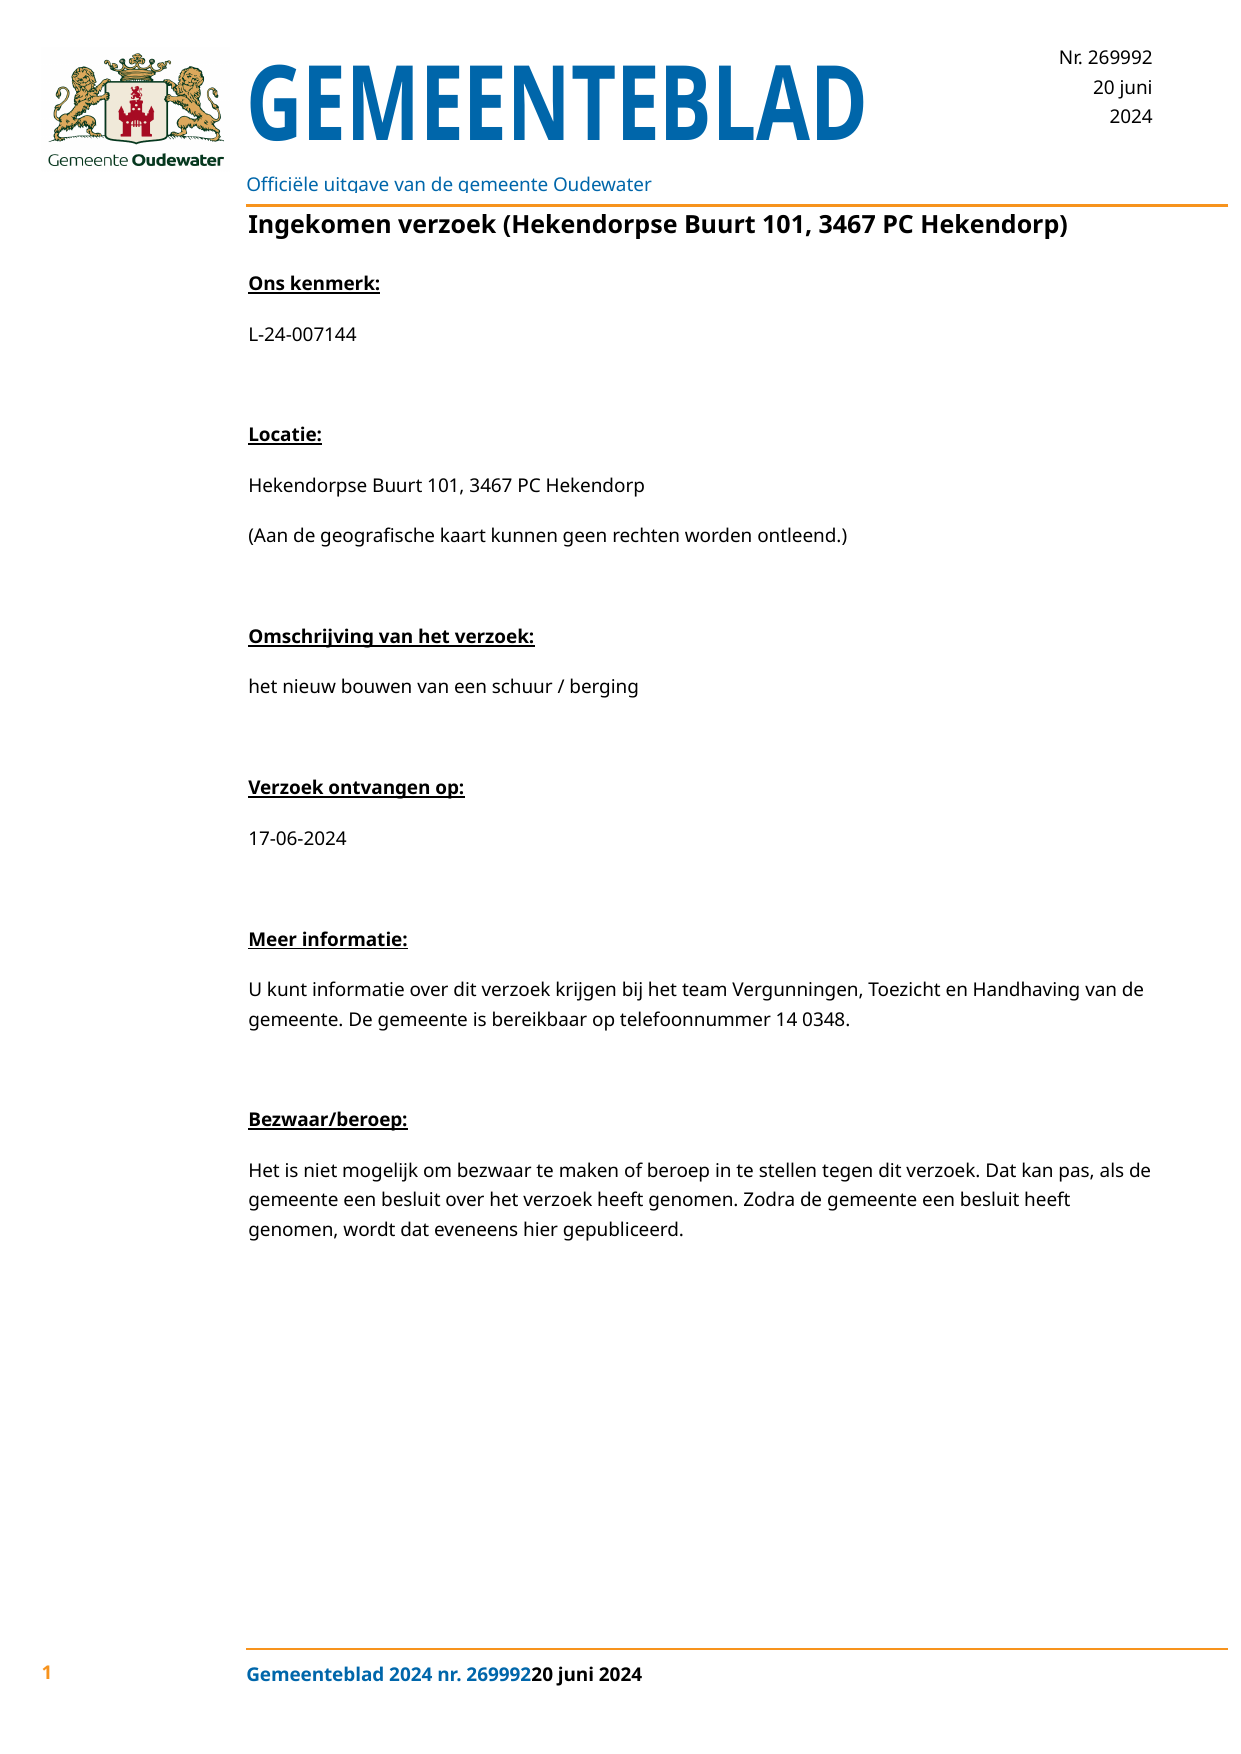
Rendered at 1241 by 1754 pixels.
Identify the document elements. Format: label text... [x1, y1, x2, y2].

text het nieuw bouwen van een schuur / berging [248, 674, 1152, 699]
text Ingekomen verzoek (Hekendorpse Buurt 101, 3467 PC Hekendorp) [248, 207, 1152, 241]
text U kunt informatie over dit verzoek krijgen bij het team Vergunningen, Toezicht en Handhaving van de gemeente. De gemeente is bereikbaar op telefoonnummer 14 0348. [248, 976, 1152, 1031]
text Omschrijving van het verzoek: [248, 623, 1152, 649]
picture [41, 47, 231, 172]
text 17-06-2024 [248, 825, 1152, 851]
text Locatie: [248, 422, 1152, 447]
text Meer informatie: [248, 926, 1152, 951]
text L-24-007144 [248, 321, 1152, 346]
text Het is niet mogelijk om bezwaar te maken of beroep in te stellen tegen dit verzoek. Dat kan pas, als de gemeente een besluit over het verzoek heeft genomen. Zodra de gemeente een besluit heeft genomen, wordt dat eveneens hier gepubliceerd. [248, 1157, 1152, 1242]
text (Aan de geografische kaart kunnen geen rechten worden ontleend.) [248, 522, 1152, 548]
text Ons kenmerk: [248, 270, 1152, 296]
text Verzoek ontvangen op: [248, 774, 1152, 800]
text Hekendorpse Buurt 101, 3467 PC Hekendorp [248, 472, 1152, 498]
text Bezwaar/beroep: [248, 1107, 1152, 1132]
